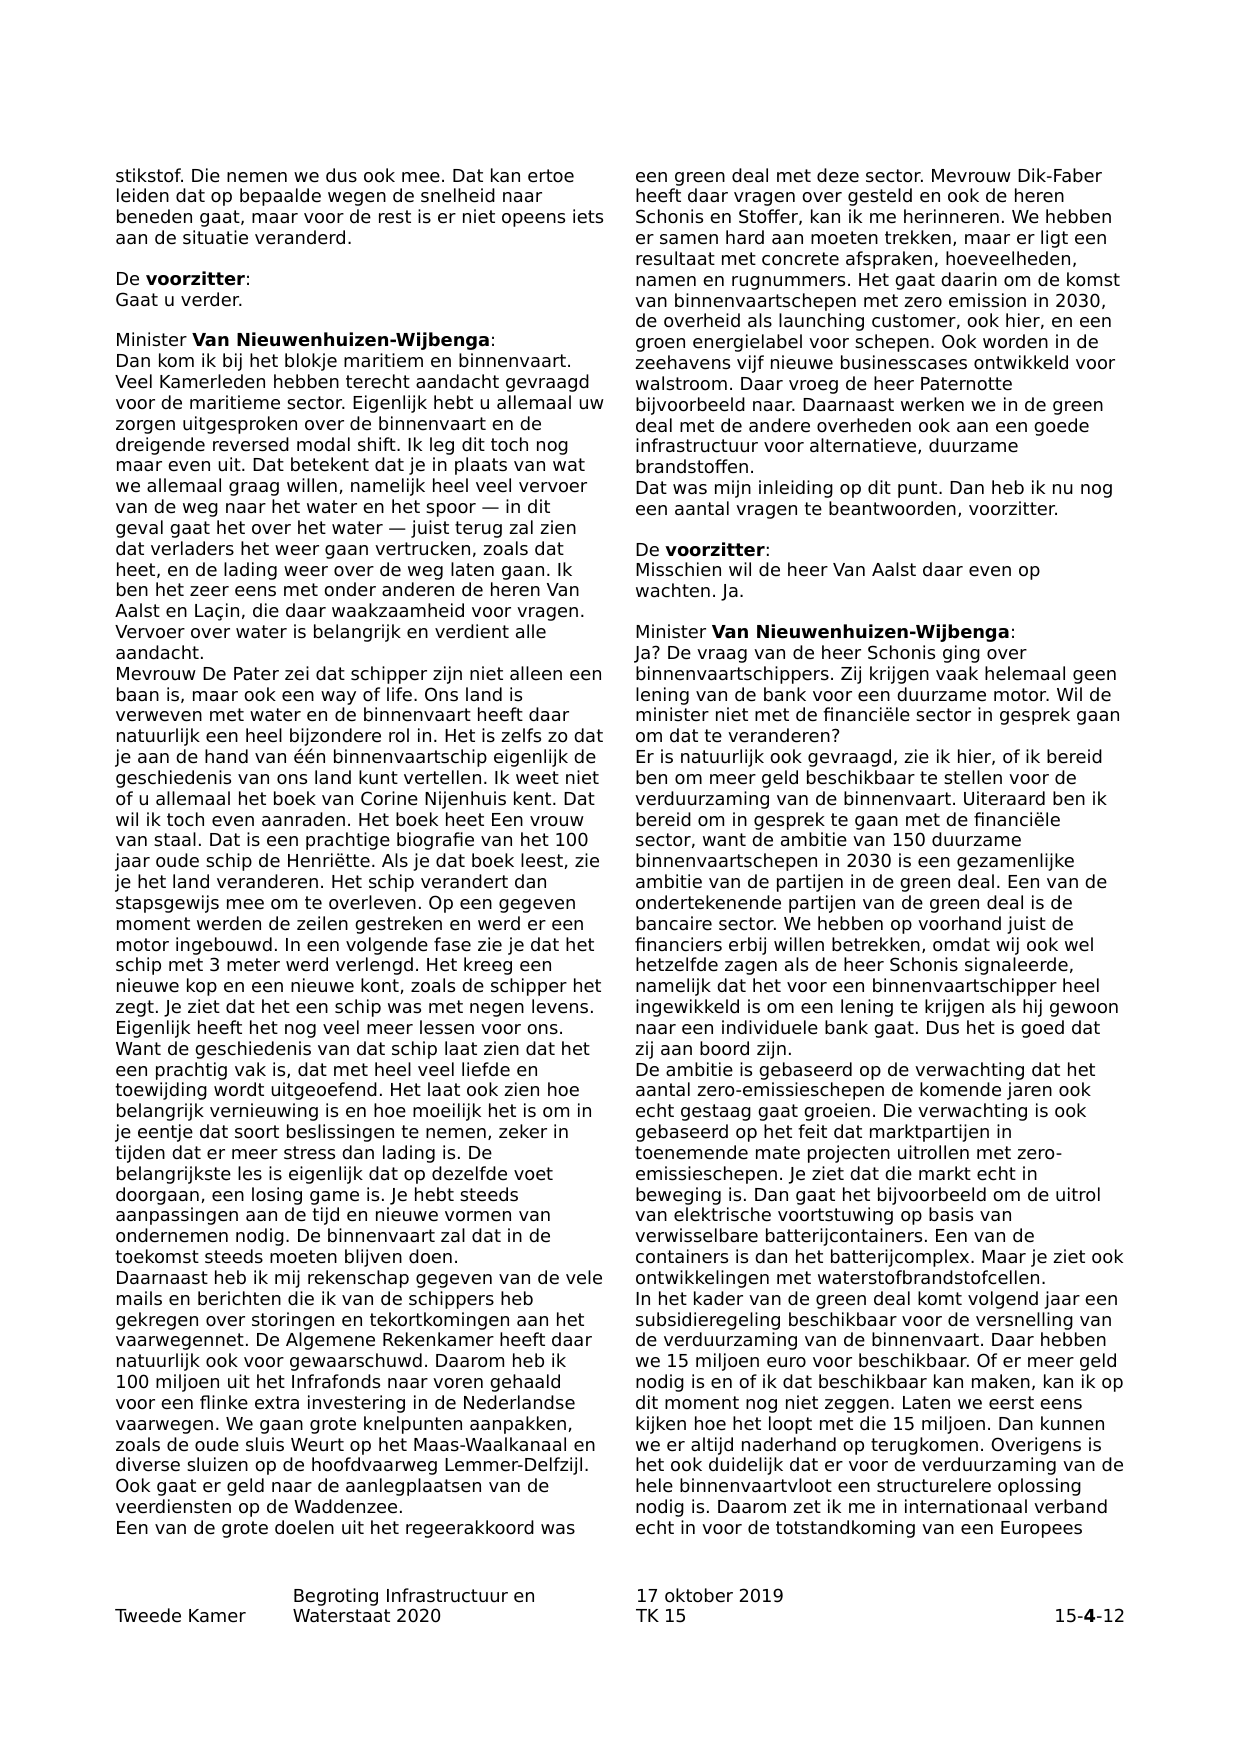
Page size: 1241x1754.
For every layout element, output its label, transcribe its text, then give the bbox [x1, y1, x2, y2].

text Er is natuurlijk ook gevraagd, zie ik hier, of ik bereid ben om meer geld beschikbaar te stellen voor de verduurzaming van de binnenvaart. Uiteraard ben ik bereid om in gesprek te gaan met de financiële sector, want de ambitie van 150 duurzame binnenvaartschepen in 2030 is een gezamenlijke ambitie van de partijen in de green deal. Een van de ondertekenende partijen van de green deal is de bancaire sector. We hebben op voorhand juist de financiers erbij willen betrekken, omdat wij ook wel hetzelfde zagen als de heer Schonis signaleerde, namelijk dat het voor een binnenvaartschipper heel ingewikkeld is om een lening te krijgen als hij gewoon naar een individuele bank gaat. Dus het is goed dat zij aan boord zijn. [635, 747, 1125, 1059]
text Een van de grote doelen uit het regeerakkoord was [115, 1518, 605, 1538]
text Misschien wil de heer Van Aalst daar even op wachten. Ja. [635, 560, 1125, 602]
text Gaat u verder. [115, 289, 605, 310]
text Ja? De vraag van de heer Schonis ging over binnenvaartschippers. Zij krijgen vaak helemaal geen lening van de bank voor een duurzame motor. Wil de minister niet met de financiële sector in gesprek gaan om dat te veranderen? [635, 643, 1125, 747]
text De ambitie is gebaseerd op de verwachting dat het aantal zero-emissieschepen de komende jaren ook echt gestaag gaat groeien. Die verwachting is ook gebaseerd op het feit dat marktpartijen in toenemende mate projecten uitrollen met zero-emissieschepen. Je ziet dat die markt echt in beweging is. Dan gaat het bijvoorbeeld om de uitrol van elektrische voortstuwing op basis van verwisselbare batterijcontainers. Een van de containers is dan het batterijcomplex. Maar je ziet ook ontwikkelingen met waterstofbrandstofcellen. [635, 1059, 1125, 1288]
text De voorzitter: [115, 269, 605, 289]
text De voorzitter: [635, 539, 1125, 560]
text Minister Van Nieuwenhuizen-Wijbenga: [115, 330, 605, 351]
text Daarnaast heb ik mij rekenschap gegeven van de vele mails en berichten die ik van de schippers heb gekregen over storingen en tekortkomingen aan het vaarwegennet. De Algemene Rekenkamer heeft daar natuurlijk ook voor gewaarschuwd. Daarom heb ik 100 miljoen uit het Infrafonds naar voren gehaald voor een flinke extra investering in de Nederlandse vaarwegen. We gaan grote knelpunten aanpakken, zoals de oude sluis Weurt op het Maas-Waalkanaal en diverse sluizen op de hoofdvaarweg Lemmer-Delfzijl. Ook gaat er geld naar de aanlegplaatsen van de veerdiensten op de Waddenzee. [115, 1268, 605, 1518]
text In het kader van de green deal komt volgend jaar een subsidieregeling beschikbaar voor de versnelling van de verduurzaming van de binnenvaart. Daar hebben we 15 miljoen euro voor beschikbaar. Of er meer geld nodig is en of ik dat beschikbaar kan maken, kan ik op dit moment nog niet zeggen. Laten we eerst eens kijken hoe het loopt met die 15 miljoen. Dan kunnen we er altijd naderhand op terugkomen. Overigens is het ook duidelijk dat er voor de verduurzaming van de hele binnenvaartvloot een structurelere oplossing nodig is. Daarom zet ik me in internationaal verband echt in voor de totstandkoming van een Europees [635, 1288, 1125, 1538]
text Mevrouw De Pater zei dat schipper zijn niet alleen een baan is, maar ook een way of life. Ons land is verweven met water en de binnenvaart heeft daar natuurlijk een heel bijzondere rol in. Het is zelfs zo dat je aan de hand van één binnenvaartschip eigenlijk de geschiedenis van ons land kunt vertellen. Ik weet niet of u allemaal het boek van Corine Nijenhuis kent. Dat wil ik toch even aanraden. Het boek heet Een vrouw van staal. Dat is een prachtige biografie van het 100 jaar oude schip de Henriëtte. Als je dat boek leest, zie je het land veranderen. Het schip verandert dan stapsgewijs mee om te overleven. Op een gegeven moment werden de zeilen gestreken en werd er een motor ingebouwd. In een volgende fase zie je dat het schip met 3 meter werd verlengd. Het kreeg een nieuwe kop en een nieuwe kont, zoals de schipper het zegt. Je ziet dat het een schip was met negen levens. [115, 663, 605, 1018]
text Eigenlijk heeft het nog veel meer lessen voor ons. Want de geschiedenis van dat schip laat zien dat het een prachtig vak is, dat met heel veel liefde en toewijding wordt uitgeoefend. Het laat ook zien hoe belangrijk vernieuwing is en hoe moeilijk het is om in je eentje dat soort beslissingen te nemen, zeker in tijden dat er meer stress dan lading is. De belangrijkste les is eigenlijk dat op dezelfde voet doorgaan, een losing game is. Je hebt steeds aanpassingen aan de tijd en nieuwe vormen van ondernemen nodig. De binnenvaart zal dat in de toekomst steeds moeten blijven doen. [115, 1018, 605, 1268]
text Dat was mijn inleiding op dit punt. Dan heb ik nu nog een aantal vragen te beantwoorden, voorzitter. [635, 478, 1125, 519]
text Minister Van Nieuwenhuizen-Wijbenga: [635, 622, 1125, 643]
text Dan kom ik bij het blokje maritiem en binnenvaart. Veel Kamerleden hebben terecht aandacht gevraagd voor de maritieme sector. Eigenlijk hebt u allemaal uw zorgen uitgesproken over de binnenvaart en de dreigende reversed modal shift. Ik leg dit toch nog maar even uit. Dat betekent dat je in plaats van wat we allemaal graag willen, namelijk heel veel vervoer van de weg naar het water en het spoor — in dit geval gaat het over het water — juist terug zal zien dat verladers het weer gaan vertrucken, zoals dat heet, en de lading weer over de weg laten gaan. Ik ben het zeer eens met onder anderen de heren Van Aalst en Laçin, die daar waakzaamheid voor vragen. Vervoer over water is belangrijk en verdient alle aandacht. [115, 351, 605, 663]
text een green deal met deze sector. Mevrouw Dik-Faber heeft daar vragen over gesteld en ook de heren Schonis en Stoffer, kan ik me herinneren. We hebben er samen hard aan moeten trekken, maar er ligt een resultaat met concrete afspraken, hoeveelheden, namen en rugnummers. Het gaat daarin om de komst van binnenvaartschepen met zero emission in 2030, de overheid als launching customer, ook hier, en een groen energielabel voor schepen. Ook worden in de zeehavens vijf nieuwe businesscases ontwikkeld voor walstroom. Daar vroeg de heer Paternotte bijvoorbeeld naar. Daarnaast werken we in de green deal met de andere overheden ook aan een goede infrastructuur voor alternatieve, duurzame brandstoffen. [635, 165, 1125, 478]
text stikstof. Die nemen we dus ook mee. Dat kan ertoe leiden dat op bepaalde wegen de snelheid naar beneden gaat, maar voor de rest is er niet opeens iets aan de situatie veranderd. [115, 165, 605, 249]
